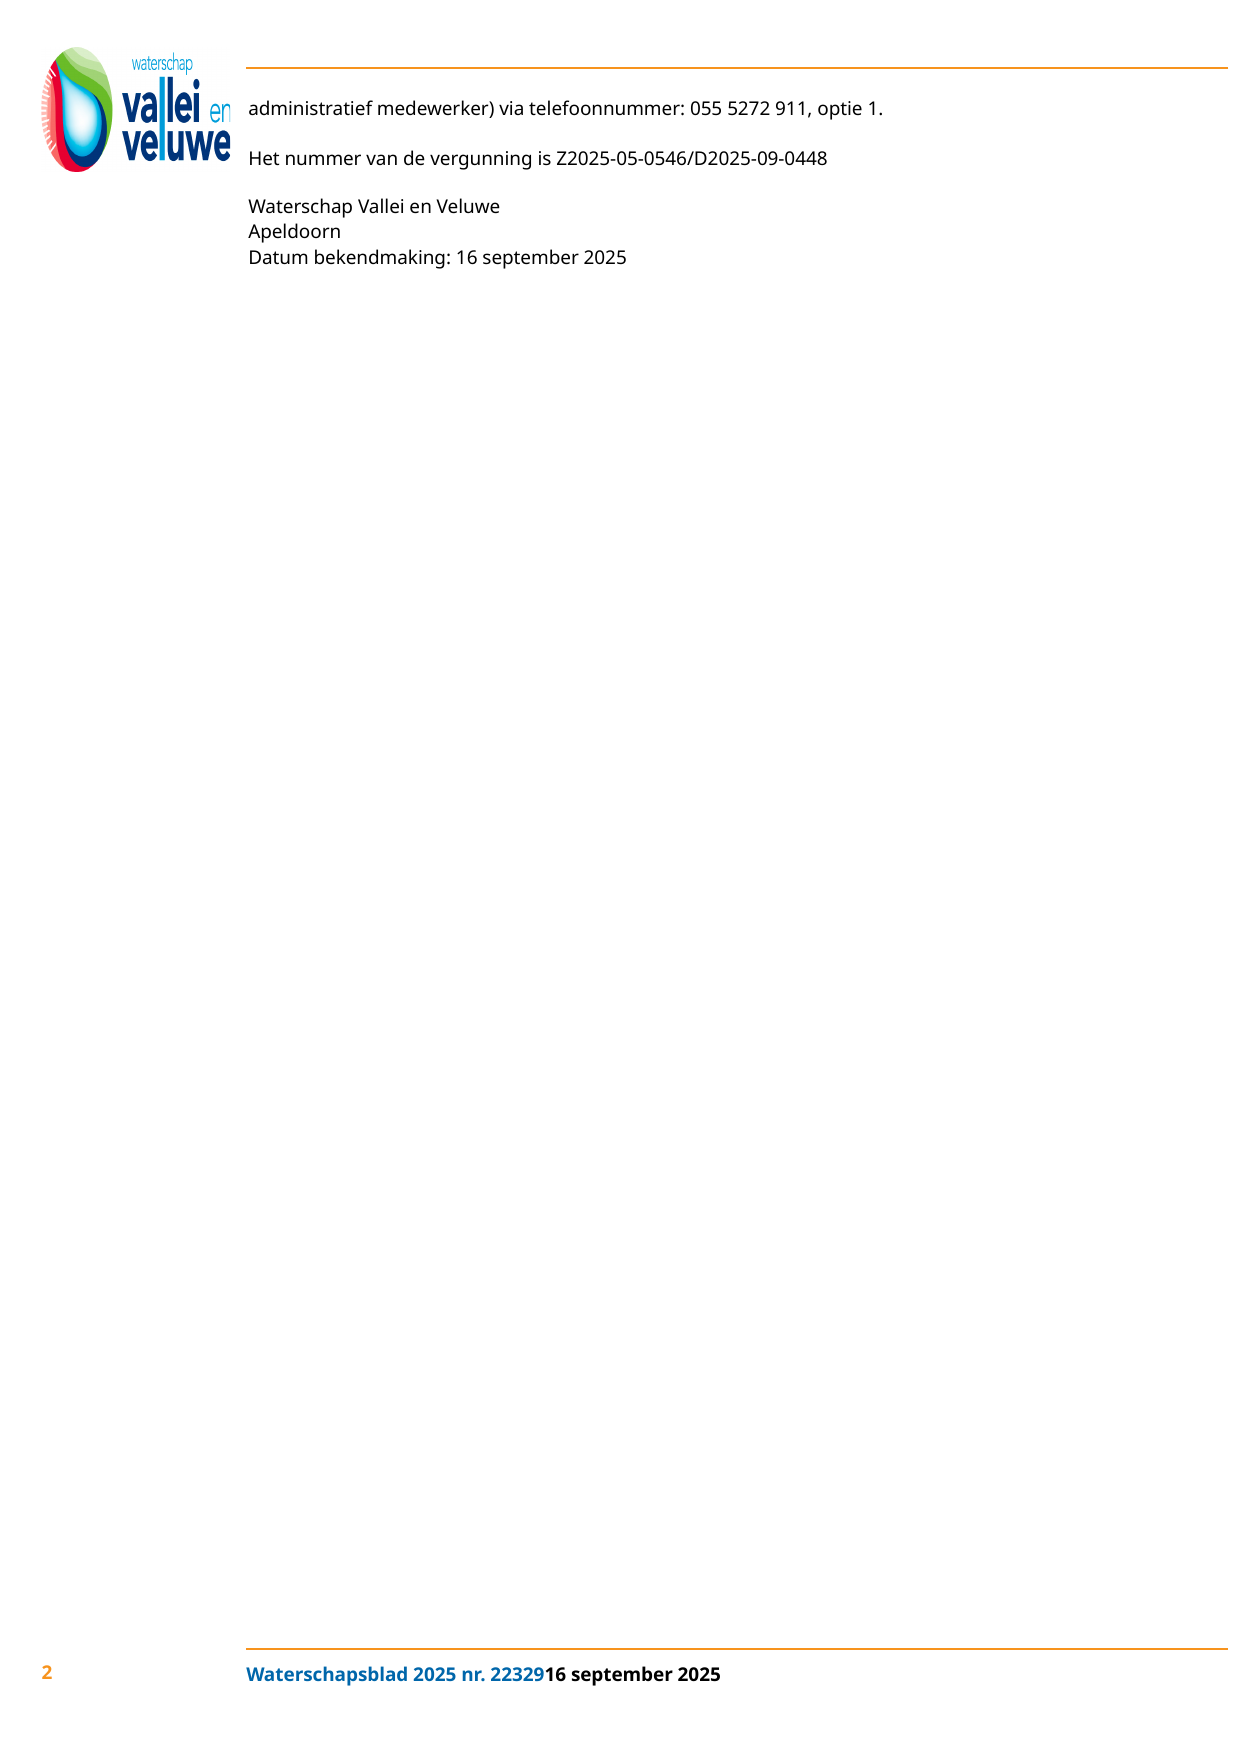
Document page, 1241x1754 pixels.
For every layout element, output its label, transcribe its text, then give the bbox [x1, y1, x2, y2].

text Datum bekendmaking: 16 september 2025 [248, 244, 1152, 270]
text administratief medewerker) via telefoonnummer: 055 5272 911, optie 1. [248, 95, 1152, 121]
text Het nummer van de vergunning is Z2025-05-0546/D2025-09-0448 [248, 145, 1152, 171]
text Apeldoorn [248, 219, 1152, 244]
picture [41, 47, 231, 172]
text Waterschap Vallei en Veluwe [248, 193, 1152, 219]
